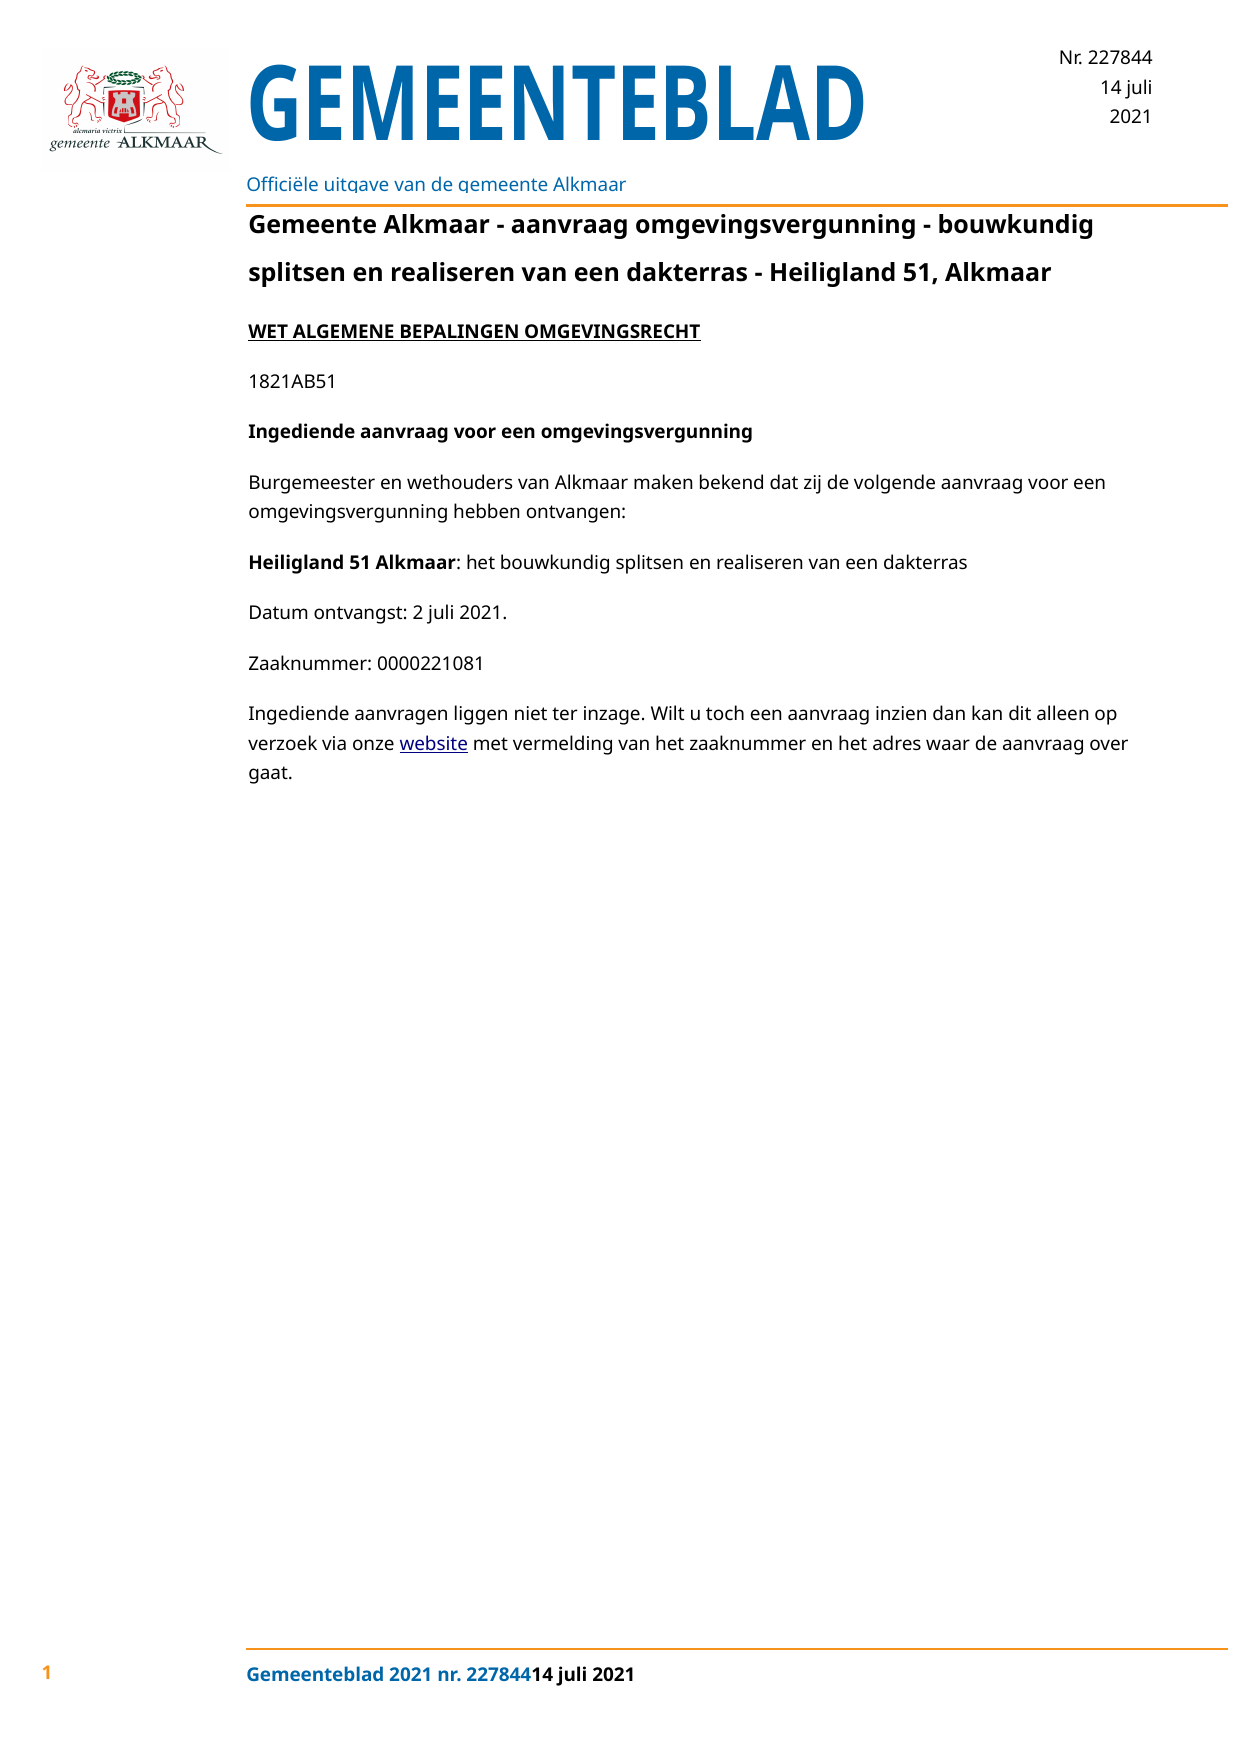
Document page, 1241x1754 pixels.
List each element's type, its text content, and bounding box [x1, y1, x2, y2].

text Ingediende aanvraag voor een omgevingsvergunning [248, 419, 1152, 444]
text Zaaknummer: 0000221081 [248, 650, 1152, 676]
text Datum ontvangst: 2 juli 2021. [248, 599, 1152, 625]
text WET ALGEMENE BEPALINGEN OMGEVINGSRECHT [248, 318, 1152, 344]
text Gemeente Alkmaar - aanvraag omgevingsvergunning - bouwkundig splitsen en realiseren van een dakterras - Heiligland 51, Alkmaar [248, 207, 1152, 288]
text 1821AB51 [248, 368, 1152, 394]
picture [41, 47, 231, 172]
text Ingediende aanvragen liggen niet ter inzage. Wilt u toch een aanvraag inzien dan kan dit alleen op verzoek via onze website met vermelding van het zaaknummer en het adres waar de aanvraag over gaat. [248, 700, 1152, 785]
text Heiligland 51 Alkmaar: het bouwkundig splitsen en realiseren van een dakterras [248, 549, 1152, 575]
text Burgemeester en wethouders van Alkmaar maken bekend dat zij de volgende aanvraag voor een omgevingsvergunning hebben ontvangen: [248, 469, 1152, 524]
